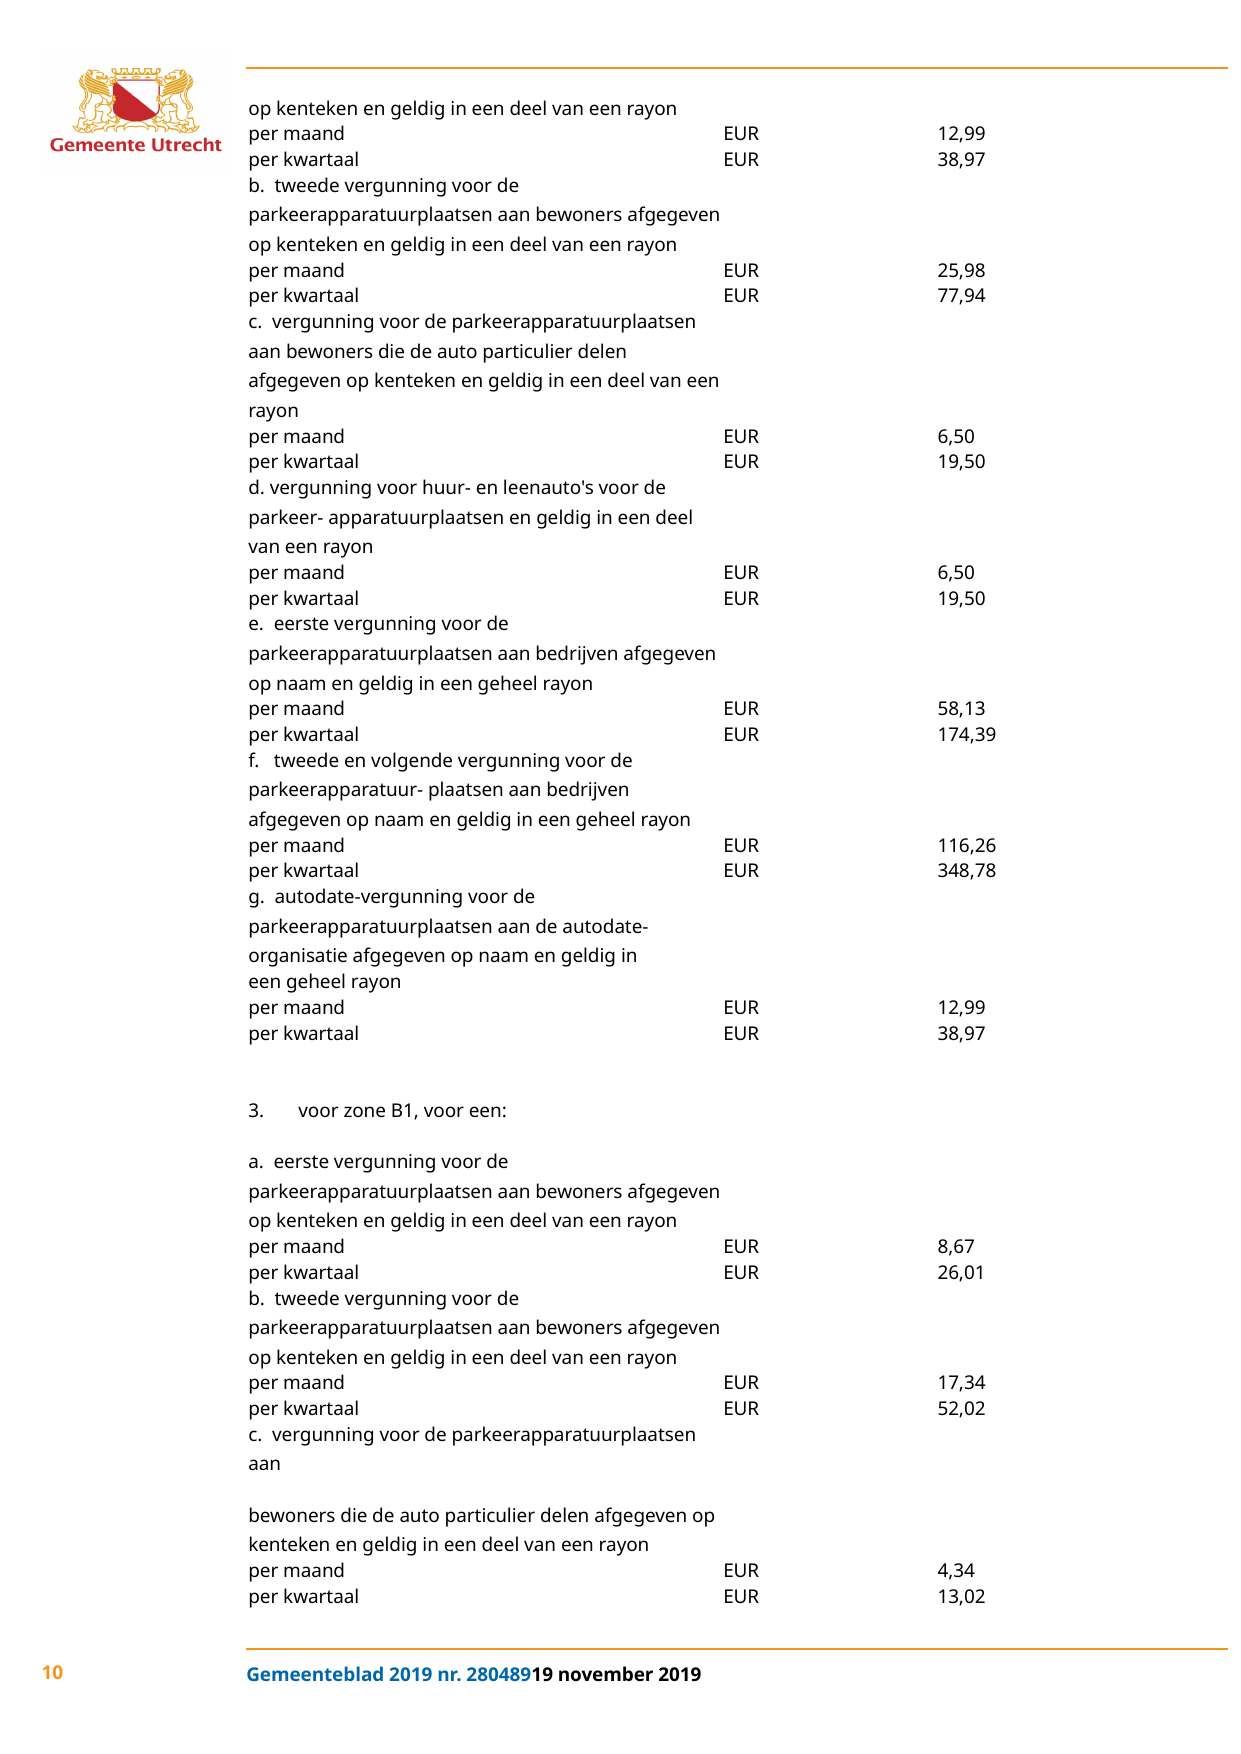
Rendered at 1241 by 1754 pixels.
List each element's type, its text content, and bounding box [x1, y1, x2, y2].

table_cell 26,01 [937, 1259, 1152, 1285]
table_cell [723, 1123, 937, 1148]
table_cell per kwartaal [248, 283, 723, 308]
table_cell 38,97 [937, 146, 1152, 172]
table_cell EUR [723, 721, 937, 747]
table_cell per maand [248, 423, 723, 448]
table_cell [723, 308, 937, 423]
table_cell [937, 1421, 1152, 1476]
table_cell EUR [723, 1020, 937, 1045]
table_cell [723, 1071, 937, 1097]
table_cell c. vergunning voor de parkeerapparatuurplaatsen aan [248, 1421, 723, 1476]
table_cell 12,99 [937, 994, 1152, 1020]
table_cell [723, 1285, 937, 1369]
table_cell EUR [723, 449, 937, 474]
table_cell bewoners die de auto particulier delen afgegeven op kenteken en geldig in een deel van een rayon [248, 1502, 723, 1557]
table_cell per kwartaal [248, 1395, 723, 1421]
table_cell EUR [723, 1370, 937, 1395]
table_cell [723, 474, 937, 559]
table_cell [248, 1476, 723, 1502]
table_cell per maand [248, 1370, 723, 1395]
table_cell a. eerste vergunning voor de parkeerapparatuurplaatsen aan bewoners afgegeven op kenteken en geldig in een deel van een rayon [248, 1148, 723, 1233]
table_cell [937, 883, 1152, 968]
table_cell [723, 1045, 937, 1071]
table_cell [723, 883, 937, 968]
table_cell b. tweede vergunning voor de parkeerapparatuurplaatsen aan bewoners afgegeven op kenteken en geldig in een deel van een rayon [248, 172, 723, 257]
table_cell [937, 474, 1152, 559]
table_cell [937, 968, 1152, 994]
table_cell 38,97 [937, 1020, 1152, 1045]
table_cell 25,98 [937, 257, 1152, 283]
table_cell [723, 611, 937, 696]
table_cell 12,99 [937, 121, 1152, 146]
table_cell per maand [248, 832, 723, 858]
table_cell per maand [248, 121, 723, 146]
table_cell EUR [723, 1233, 937, 1259]
table_cell 19,50 [937, 585, 1152, 611]
table_cell EUR [723, 1395, 937, 1421]
table_cell 17,34 [937, 1370, 1152, 1395]
table_cell 58,13 [937, 696, 1152, 721]
table_cell EUR [723, 994, 937, 1020]
table_cell 77,94 [937, 283, 1152, 308]
table_cell [937, 611, 1152, 696]
table_cell per kwartaal [248, 585, 723, 611]
table_cell 8,67 [937, 1233, 1152, 1259]
table_cell [248, 1045, 723, 1071]
table_cell op kenteken en geldig in een deel van een rayon [248, 95, 723, 121]
table_cell per kwartaal [248, 449, 723, 474]
table_cell [723, 1148, 937, 1233]
table_cell g. autodate-vergunning voor de parkeerapparatuurplaatsen aan de autodate-organisatie afgegeven op naam en geldig in [248, 883, 723, 968]
table_cell 116,26 [937, 832, 1152, 858]
table_cell per kwartaal [248, 721, 723, 747]
table_cell [248, 1123, 723, 1148]
table_cell [723, 1502, 937, 1557]
table_cell [723, 1097, 937, 1123]
table_cell [937, 1071, 1152, 1097]
table_cell per maand [248, 994, 723, 1020]
table_cell [937, 747, 1152, 832]
table_cell 52,02 [937, 1395, 1152, 1421]
table_cell per maand [248, 1558, 723, 1583]
table_cell [723, 747, 937, 832]
table_cell f. tweede en volgende vergunning voor de parkeerapparatuur- plaatsen aan bedrijven afgegeven op naam en geldig in een geheel rayon [248, 747, 723, 832]
table_cell [937, 308, 1152, 423]
table_cell [937, 1502, 1152, 1557]
table_cell per maand [248, 696, 723, 721]
table_cell per maand [248, 559, 723, 585]
table_cell d. vergunning voor huur- en leenauto's voor de parkeer- apparatuurplaatsen en geldig in een deel van een rayon [248, 474, 723, 559]
table_cell [937, 95, 1152, 121]
table_cell c. vergunning voor de parkeerapparatuurplaatsen aan bewoners die de auto particulier delen afgegeven op kenteken en geldig in een deel van een rayon [248, 308, 723, 423]
table_cell per kwartaal [248, 1259, 723, 1285]
table_cell [723, 1421, 937, 1476]
table_cell e. eerste vergunning voor de parkeerapparatuurplaatsen aan bedrijven afgegeven op naam en geldig in een geheel rayon [248, 611, 723, 696]
table_cell EUR [723, 283, 937, 308]
table_cell [937, 172, 1152, 257]
table_cell EUR [723, 257, 937, 283]
table_cell [248, 1071, 723, 1097]
table_cell EUR [723, 559, 937, 585]
table_cell per kwartaal [248, 1583, 723, 1609]
table_cell b. tweede vergunning voor de parkeerapparatuurplaatsen aan bewoners afgegeven op kenteken en geldig in een deel van een rayon [248, 1285, 723, 1369]
table_cell EUR [723, 585, 937, 611]
table_cell [723, 1476, 937, 1502]
picture [41, 47, 231, 172]
table_cell 348,78 [937, 858, 1152, 883]
table_cell [937, 1148, 1152, 1233]
table_cell 4,34 [937, 1558, 1152, 1583]
table_cell per maand [248, 1233, 723, 1259]
table_cell 6,50 [937, 423, 1152, 448]
table_cell [723, 95, 937, 121]
table_cell EUR [723, 1259, 937, 1285]
table_cell EUR [723, 146, 937, 172]
table_cell [723, 968, 937, 994]
table_cell een geheel rayon [248, 968, 723, 994]
table_cell per maand [248, 257, 723, 283]
table_cell [937, 1285, 1152, 1369]
table_cell EUR [723, 832, 937, 858]
table_cell 3. voor zone B1, voor een: [248, 1097, 723, 1123]
table_cell 174,39 [937, 721, 1152, 747]
table_cell EUR [723, 858, 937, 883]
table_cell EUR [723, 121, 937, 146]
table_cell 6,50 [937, 559, 1152, 585]
table_cell per kwartaal [248, 146, 723, 172]
table_cell EUR [723, 1558, 937, 1583]
table_cell [937, 1476, 1152, 1502]
table_cell 13,02 [937, 1583, 1152, 1609]
table_cell 19,50 [937, 449, 1152, 474]
table_cell EUR [723, 696, 937, 721]
table_cell [937, 1045, 1152, 1071]
table_cell per kwartaal [248, 858, 723, 883]
table_cell [937, 1097, 1152, 1123]
table_cell [723, 172, 937, 257]
table_cell EUR [723, 423, 937, 448]
table_cell [937, 1123, 1152, 1148]
table_cell EUR [723, 1583, 937, 1609]
table_cell per kwartaal [248, 1020, 723, 1045]
